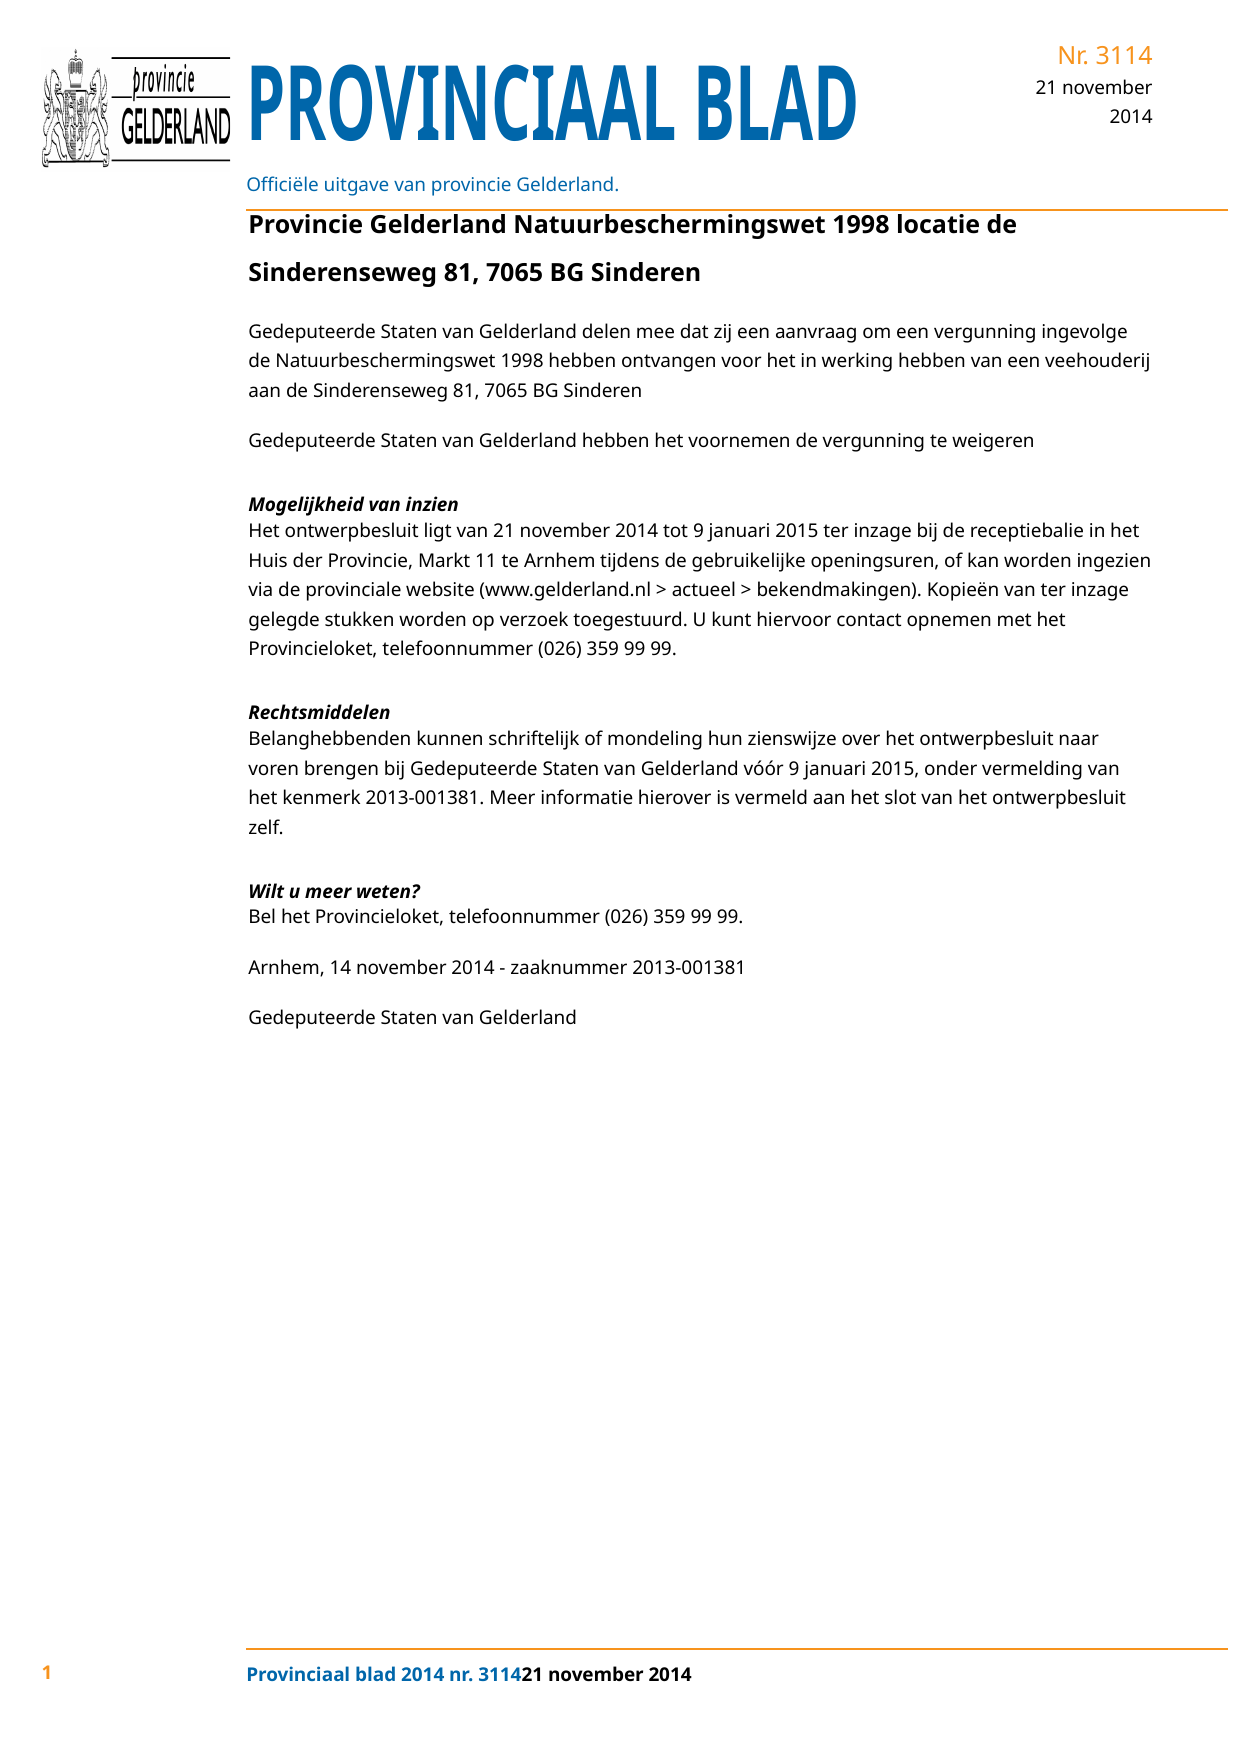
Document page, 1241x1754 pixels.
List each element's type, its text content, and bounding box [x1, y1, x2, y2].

picture [41, 47, 231, 172]
text Belanghebbenden kunnen schriftelijk of mondeling hun zienswijze over het ontwerpbesluit naar voren brengen bij Gedeputeerde Staten van Gelderland vóór 9 januari 2015, onder vermelding van het kenmerk 2013-001381. Meer informatie hierover is vermeld aan het slot van het ontwerpbesluit zelf. [248, 725, 1152, 840]
text Rechtsmiddelen [248, 699, 1152, 725]
text Bel het Provincieloket, telefoonnummer (026) 359 99 99. [248, 904, 1152, 929]
text Provincie Gelderland Natuurbeschermingswet 1998 locatie de Sinderenseweg 81, 7065 BG Sinderen [248, 211, 1152, 288]
text Het ontwerpbesluit ligt van 21 november 2014 tot 9 januari 2015 ter inzage bij de receptiebalie in het Huis der Provincie, Markt 11 te Arnhem tijdens de gebruikelijke openingsuren, of kan worden ingezien via de provinciale website (www.gelderland.nl > actueel > bekendmakingen). Kopieën van ter inzage gelegde stukken worden op verzoek toegestuurd. U kunt hiervoor contact opnemen met het Provincieloket, telefoonnummer (026) 359 99 99. [248, 517, 1152, 661]
text Wilt u meer weten? [248, 878, 1152, 904]
text Mogelijkheid van inzien [248, 491, 1152, 517]
text Gedeputeerde Staten van Gelderland [248, 1004, 1152, 1030]
text Arnhem, 14 november 2014 - zaaknummer 2013-001381 [248, 954, 1152, 980]
text Gedeputeerde Staten van Gelderland hebben het voornemen de vergunning te weigeren [248, 427, 1152, 453]
text Gedeputeerde Staten van Gelderland delen mee dat zij een aanvraag om een vergunning ingevolge de Natuurbeschermingswet 1998 hebben ontvangen voor het in werking hebben van een veehouderij aan de Sinderenseweg 81, 7065 BG Sinderen [248, 318, 1152, 403]
